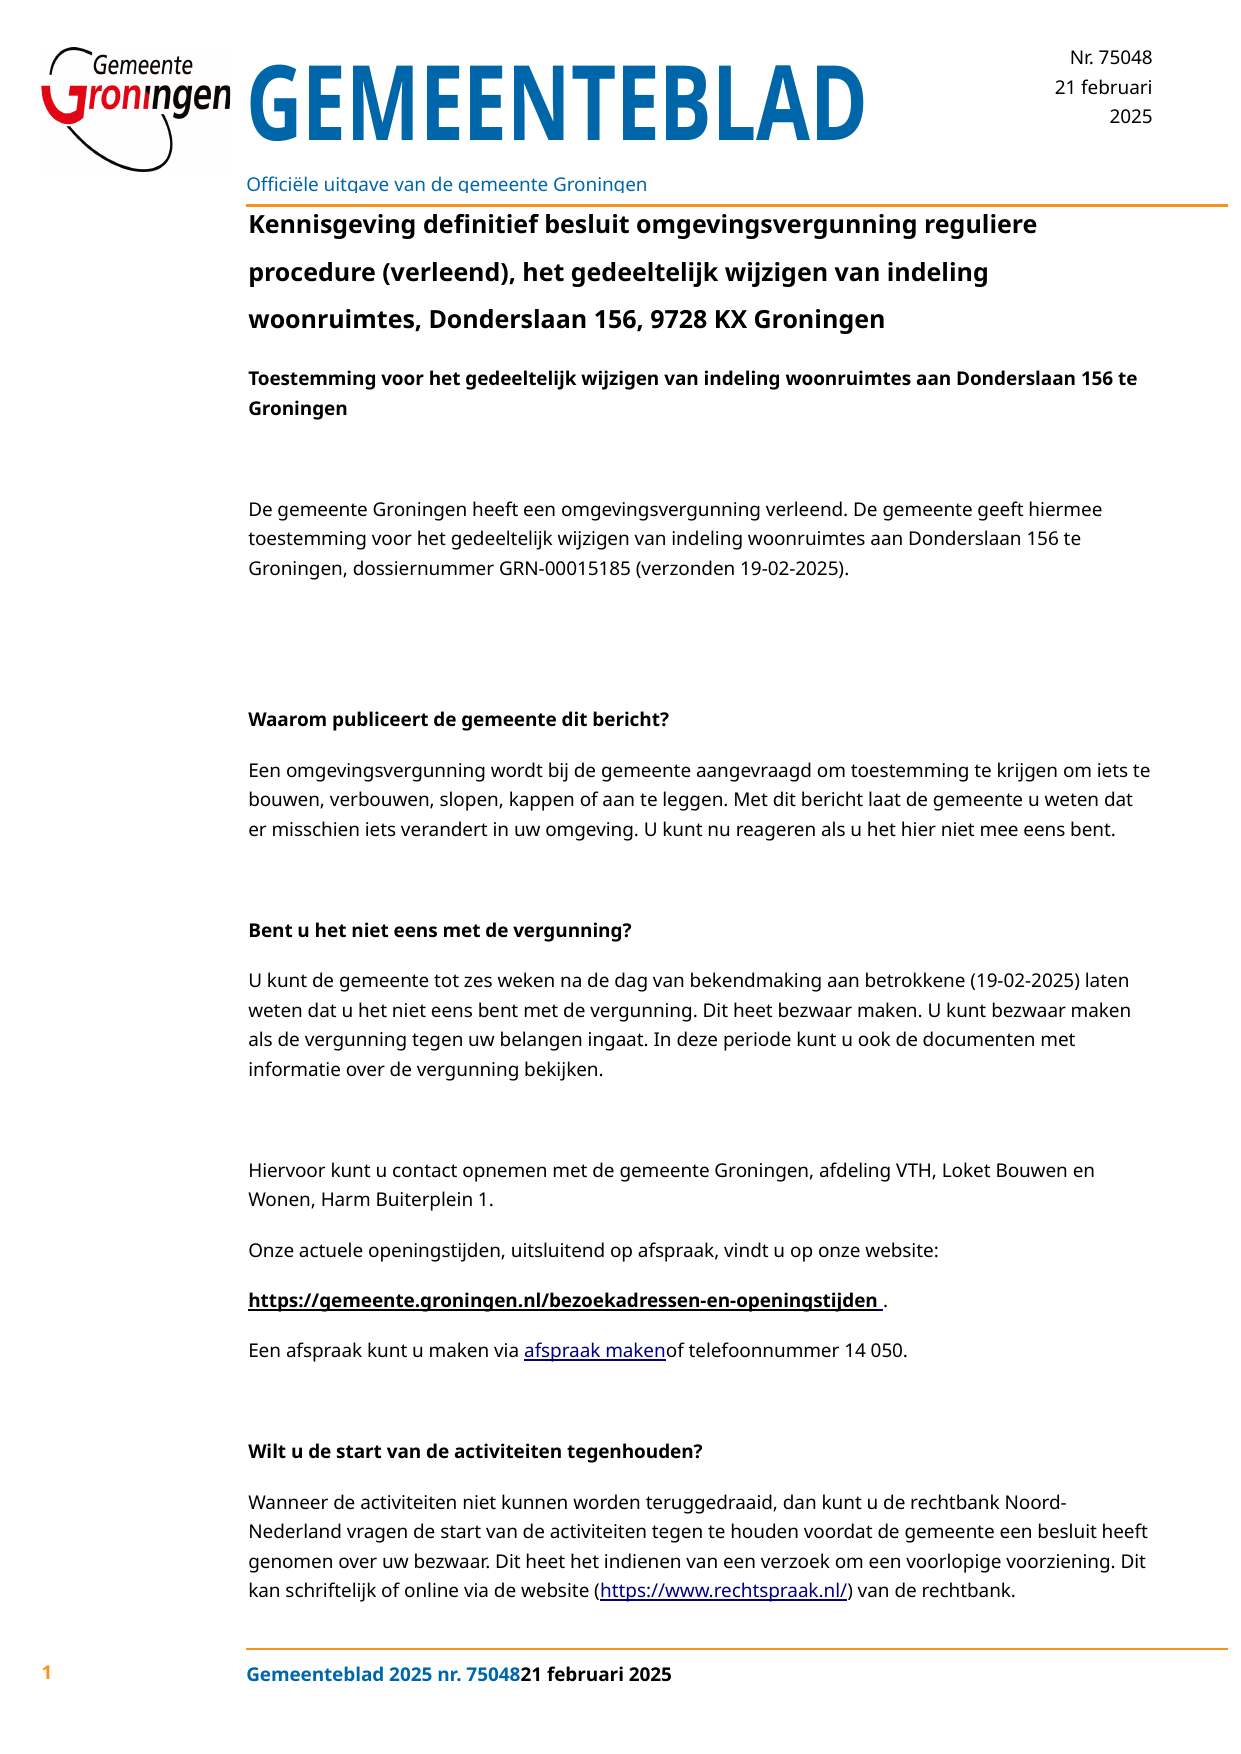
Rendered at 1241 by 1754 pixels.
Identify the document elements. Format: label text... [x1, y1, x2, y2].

text Wanneer de activiteiten niet kunnen worden teruggedraaid, dan kunt u de rechtbank Noord-Nederland vragen de start van de activiteiten tegen te houden voordat de gemeente een besluit heeft genomen over uw bezwaar. Dit heet het indienen van een verzoek om een voorlopige voorziening. Dit kan schriftelijk of online via de website (https://www.rechtspraak.nl/) van de rechtbank. [248, 1489, 1152, 1603]
text Wilt u de start van de activiteiten tegenhouden? [248, 1438, 1152, 1464]
picture [41, 47, 231, 172]
text Een omgevingsvergunning wordt bij de gemeente aangevraagd om toestemming te krijgen om iets te bouwen, verbouwen, slopen, kappen of aan te leggen. Met dit bericht laat de gemeente u weten dat er misschien iets verandert in uw omgeving. U kunt nu reageren als u het hier niet mee eens bent. [248, 757, 1152, 842]
text https://gemeente.groningen.nl/bezoekadressen-en-openingstijden . [248, 1287, 1152, 1313]
text Een afspraak kunt u maken via afspraak makenof telefoonnummer 14 050. [248, 1338, 1152, 1363]
text Onze actuele openingstijden, uitsluitend op afspraak, vindt u op onze website: [248, 1237, 1152, 1262]
text De gemeente Groningen heeft een omgevingsvergunning verleend. De gemeente geeft hiermee toestemming voor het gedeeltelijk wijzigen van indeling woonruimtes aan Donderslaan 156 te Groningen, dossiernummer GRN-00015185 (verzonden 19-02-2025). [248, 496, 1152, 581]
text Bent u het niet eens met de vergunning? [248, 917, 1152, 942]
text Kennisgeving definitief besluit omgevingsvergunning reguliere procedure (verleend), het gedeeltelijk wijzigen van indeling woonruimtes, Donderslaan 156, 9728 KX Groningen [248, 207, 1152, 336]
text Waarom publiceert de gemeente dit bericht? [248, 706, 1152, 732]
text Hiervoor kunt u contact opnemen met de gemeente Groningen, afdeling VTH, Loket Bouwen en Wonen, Harm Buiterplein 1. [248, 1157, 1152, 1212]
text U kunt de gemeente tot zes weken na de dag van bekendmaking aan betrokkene (19-02-2025) laten weten dat u het niet eens bent met de vergunning. Dit heet bezwaar maken. U kunt bezwaar maken als de vergunning tegen uw belangen ingaat. In deze periode kunt u ook de documenten met informatie over de vergunning bekijken. [248, 967, 1152, 1082]
text Toestemming voor het gedeeltelijk wijzigen van indeling woonruimtes aan Donderslaan 156 te Groningen [248, 366, 1152, 421]
